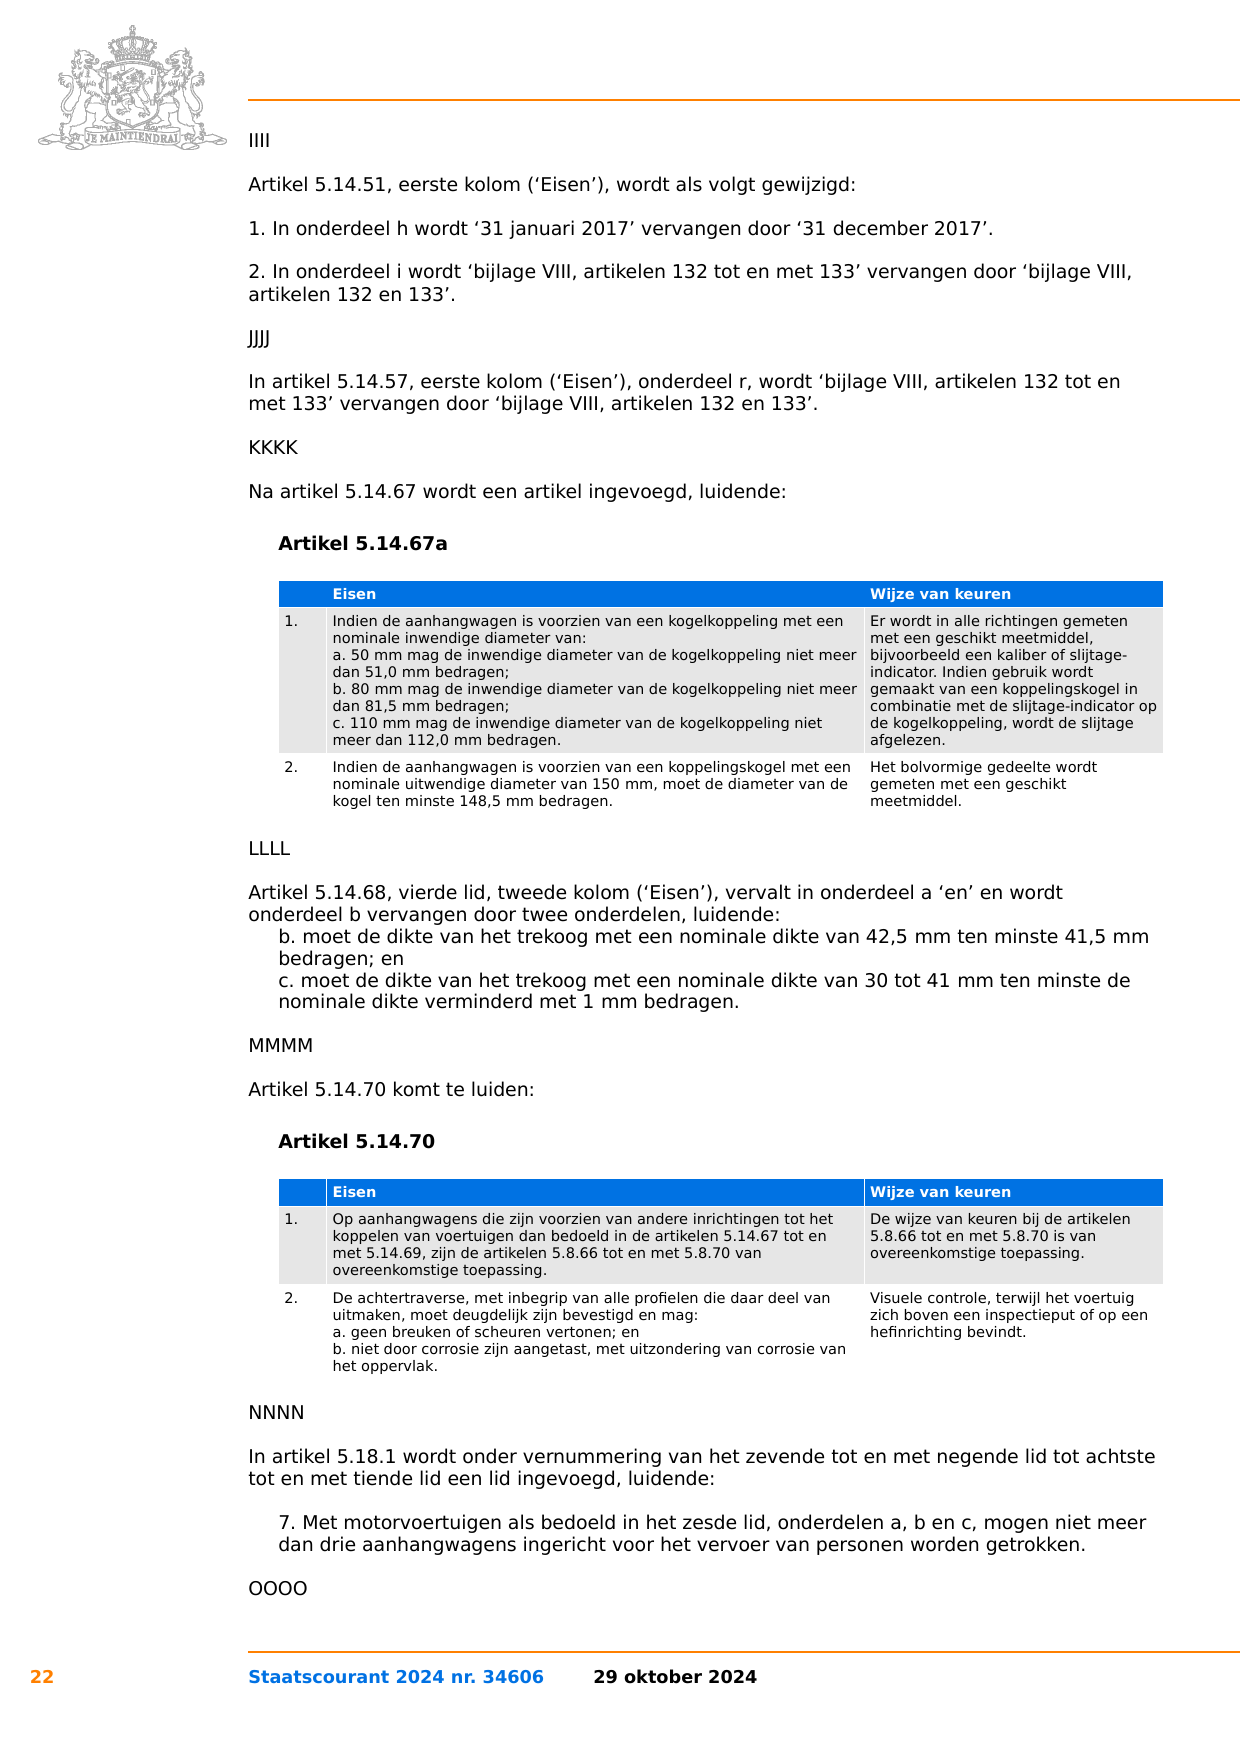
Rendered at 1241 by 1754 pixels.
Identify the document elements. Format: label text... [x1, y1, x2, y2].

table_header [279, 581, 327, 607]
table_header Eisen [327, 581, 864, 607]
text In artikel 5.14.57, eerste kolom (‘Eisen’), onderdeel r, wordt ‘bijlage VIII, artikelen 132 tot en met 133’ vervangen door ‘bijlage VIII, artikelen 132 en 133’. [248, 371, 1163, 415]
table_cell Het bolvormige gedeelte wordt gemeten met een geschikt meetmiddel. [865, 755, 1163, 815]
table_header [279, 1179, 326, 1206]
text 2. In onderdeel i wordt ‘bijlage VIII, artikelen 132 tot en met 133’ vervangen door ‘bijlage VIII, artikelen 132 en 133’. [248, 261, 1163, 305]
table_cell Visuele controle, terwijl het voertuig zich boven een inspectieput of op een hefinrichting bevindt. [865, 1285, 1163, 1379]
table_header Wijze van keuren [865, 1179, 1163, 1206]
text OOOO [248, 1578, 1163, 1599]
table_header Eisen [327, 1179, 864, 1206]
table_cell De wijze van keuren bij de artikelen 5.8.66 tot en met 5.8.70 is van overeenkomstige toepassing. [865, 1207, 1163, 1284]
table_cell Indien de aanhangwagen is voorzien van een koppelingskogel met een nominale uitwendige diameter van 150 mm, moet de diameter van de kogel ten minste 148,5 mm bedragen. [327, 755, 864, 815]
text b. moet de dikte van het trekoog met een nominale dikte van 42,5 mm ten minste 41,5 mm bedragen; en [278, 926, 1163, 969]
table_header Wijze van keuren [864, 581, 1163, 607]
text Artikel 5.14.68, vierde lid, tweede kolom (‘Eisen’), vervalt in onderdeel a ‘en’ en wordt onderdeel b vervangen door twee onderdelen, luidende: [248, 882, 1163, 926]
text In artikel 5.18.1 wordt onder vernummering van het zevende tot en met negende lid tot achtste tot en met tiende lid een lid ingevoegd, luidende: [248, 1446, 1163, 1490]
table_cell Er wordt in alle richtingen gemeten met een geschikt meetmiddel, bijvoorbeeld een kaliber of slijtage-indicator. Indien gebruik wordt gemaakt van een koppelingskogel in combinatie met de slijtage-indicator op de kogelkoppeling, wordt de slijtage afgelezen. [865, 608, 1163, 753]
table_cell De achtertraverse, met inbegrip van alle profielen die daar deel van uitmaken, moet deugdelijk zijn bevestigd en mag: a. geen breuken of scheuren vertonen; en b. niet door corrosie zijn aangetast, met uitzondering van corrosie van het oppervlak. [327, 1285, 864, 1379]
text Na artikel 5.14.67 wordt een artikel ingevoegd, luidende: [248, 481, 1163, 503]
table_cell 2. [279, 755, 326, 815]
subtitle Artikel 5.14.70 [278, 1131, 1163, 1153]
table_cell 2. [279, 1285, 326, 1379]
text NNNN [248, 1402, 1163, 1424]
text LLLL [248, 838, 1163, 860]
text c. moet de dikte van het trekoog met een nominale dikte van 30 tot 41 mm ten minste de nominale dikte verminderd met 1 mm bedragen. [278, 969, 1163, 1013]
table_cell 1. [279, 608, 326, 753]
text MMMM [248, 1035, 1163, 1057]
table_cell 1. [279, 1207, 326, 1284]
table_cell Indien de aanhangwagen is voorzien van een kogelkoppeling met een nominale inwendige diameter van: a. 50 mm mag de inwendige diameter van de kogelkoppeling niet meer dan 51,0 mm bedragen; b. 80 mm mag de inwendige diameter van de kogelkoppeling niet meer dan 81,5 mm bedragen; c. 110 mm mag de inwendige diameter van de kogelkoppeling niet meer dan 112,0 mm bedragen. [327, 608, 864, 753]
text 1. In onderdeel h wordt ‘31 januari 2017’ vervangen door ‘31 december 2017’. [248, 218, 1163, 239]
table_cell Op aanhangwagens die zijn voorzien van andere inrichtingen tot het koppelen van voertuigen dan bedoeld in de artikelen 5.14.67 tot en met 5.14.69, zijn de artikelen 5.8.66 tot en met 5.8.70 van overeenkomstige toepassing. [327, 1207, 864, 1284]
text KKKK [248, 437, 1163, 459]
text JJJJ [248, 327, 1163, 349]
picture [38, 25, 227, 150]
text Artikel 5.14.70 komt te luiden: [248, 1079, 1163, 1101]
subtitle Artikel 5.14.67a [278, 533, 1163, 555]
text 7. Met motorvoertuigen als bedoeld in het zesde lid, onderdelen a, b en c, mogen niet meer dan drie aanhangwagens ingericht voor het vervoer van personen worden getrokken. [278, 1512, 1163, 1556]
text IIII [248, 130, 1163, 152]
text Artikel 5.14.51, eerste kolom (‘Eisen’), wordt als volgt gewijzigd: [248, 174, 1163, 196]
